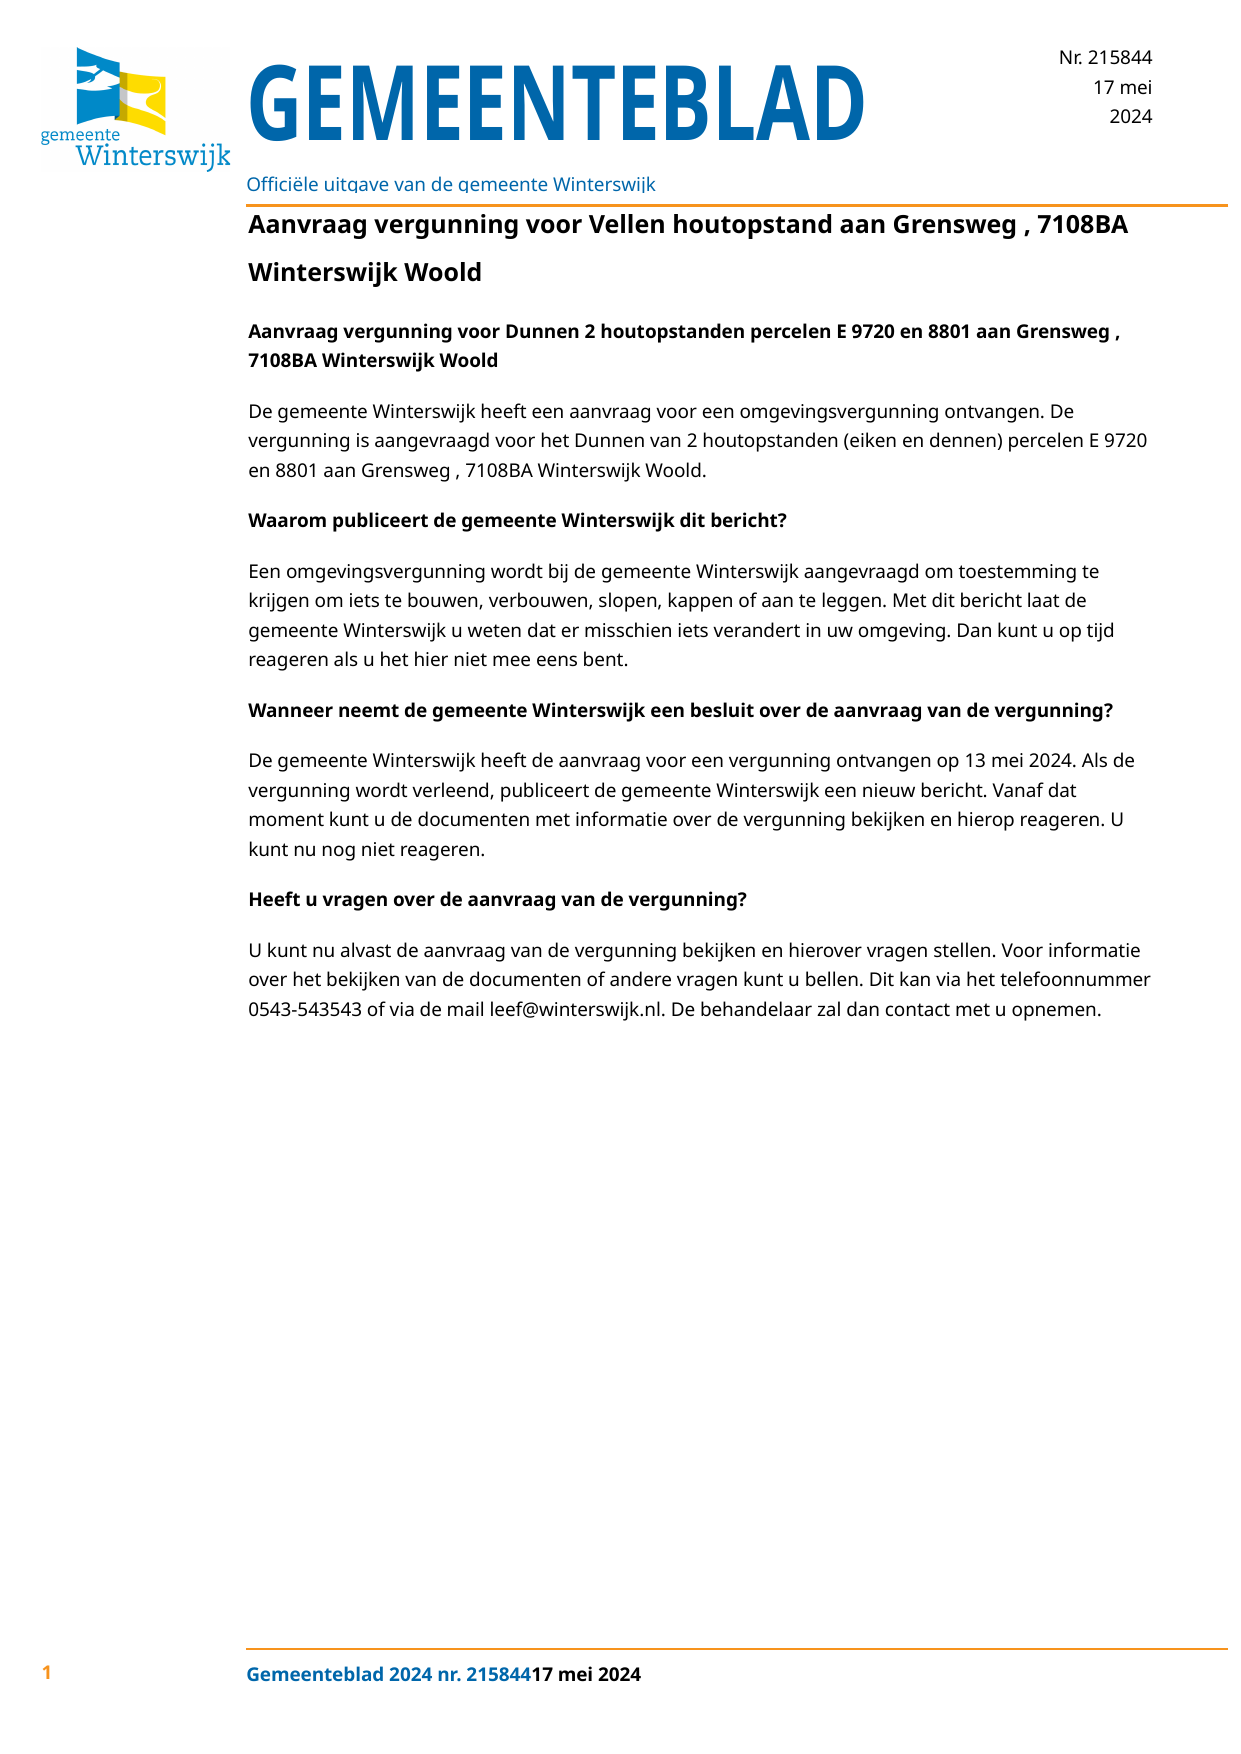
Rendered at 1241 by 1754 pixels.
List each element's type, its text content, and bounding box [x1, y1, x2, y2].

picture [41, 47, 231, 172]
text Een omgevingsvergunning wordt bij de gemeente Winterswijk aangevraagd om toestemming te krijgen om iets te bouwen, verbouwen, slopen, kappen of aan te leggen. Met dit bericht laat de gemeente Winterswijk u weten dat er misschien iets verandert in uw omgeving. Dan kunt u op tijd reageren als u het hier niet mee eens bent. [248, 558, 1152, 672]
text Aanvraag vergunning voor Dunnen 2 houtopstanden percelen E 9720 en 8801 aan Grensweg , 7108BA Winterswijk Woold [248, 318, 1152, 373]
text De gemeente Winterswijk heeft de aanvraag voor een vergunning ontvangen op 13 mei 2024. Als de vergunning wordt verleend, publiceert de gemeente Winterswijk een nieuw bericht. Vanaf dat moment kunt u de documenten met informatie over de vergunning bekijken en hierop reageren. U kunt nu nog niet reageren. [248, 747, 1152, 862]
text U kunt nu alvast de aanvraag van de vergunning bekijken en hierover vragen stellen. Voor informatie over het bekijken van de documenten of andere vragen kunt u bellen. Dit kan via het telefoonnummer 0543-543543 of via de mail leef@winterswijk.nl. De behandelaar zal dan contact met u opnemen. [248, 937, 1152, 1022]
text Aanvraag vergunning voor Vellen houtopstand aan Grensweg , 7108BA Winterswijk Woold [248, 207, 1152, 288]
picture [225, 153, 231, 162]
text De gemeente Winterswijk heeft een aanvraag voor een omgevingsvergunning ontvangen. De vergunning is aangevraagd voor het Dunnen van 2 houtopstanden (eiken en dennen) percelen E 9720 en 8801 aan Grensweg , 7108BA Winterswijk Woold. [248, 398, 1152, 483]
text Waarom publiceert de gemeente Winterswijk dit bericht? [248, 507, 1152, 533]
text Heeft u vragen over de aanvraag van de vergunning? [248, 887, 1152, 912]
text Wanneer neemt de gemeente Winterswijk een besluit over de aanvraag van de vergunning? [248, 697, 1152, 723]
